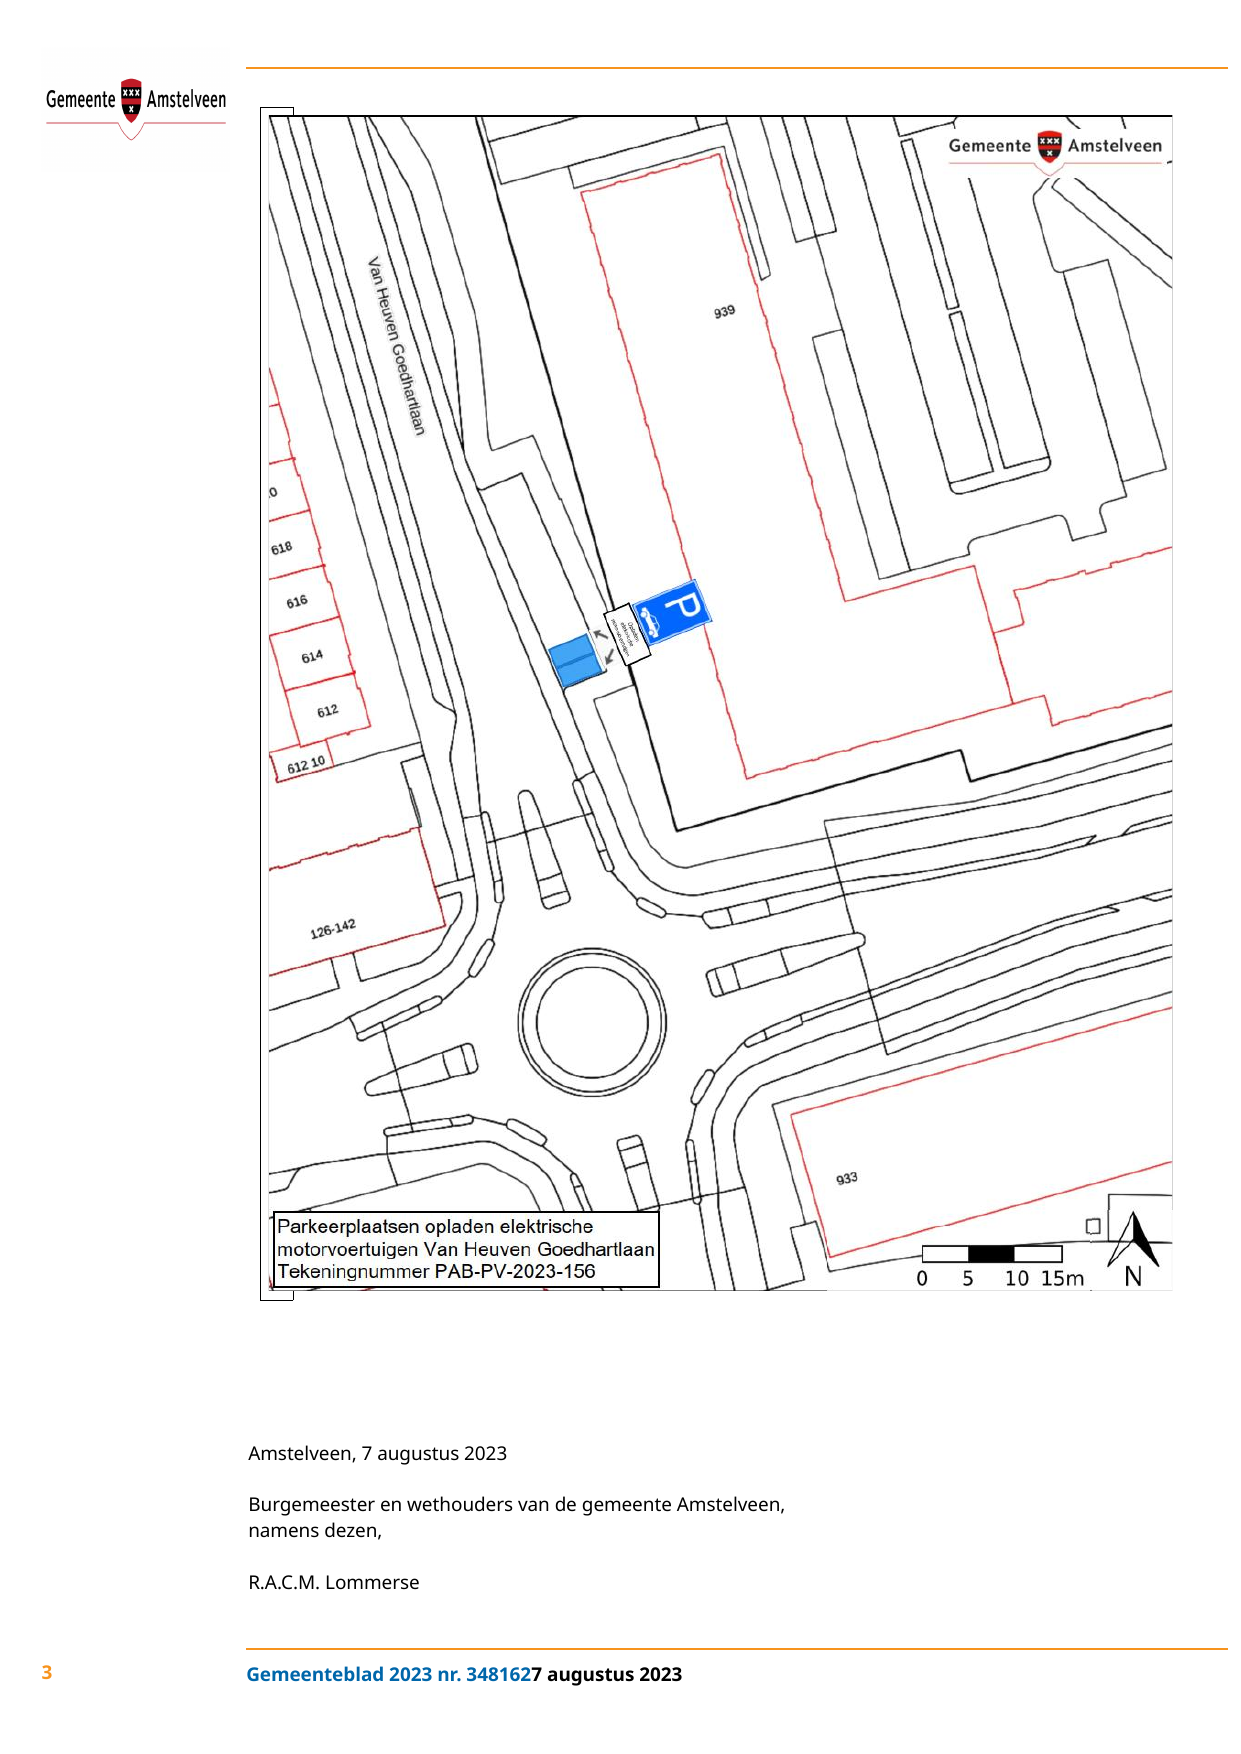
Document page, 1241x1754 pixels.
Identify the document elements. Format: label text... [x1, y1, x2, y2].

text Burgemeester en wethouders van de gemeente Amstelveen, [248, 1492, 1152, 1517]
picture [41, 47, 231, 172]
text R.A.C.M. Lommerse [248, 1569, 1152, 1594]
picture [268, 115, 1173, 1291]
text namens dezen, [248, 1517, 1152, 1543]
text Amstelveen, 7 augustus 2023 [248, 1440, 1152, 1466]
